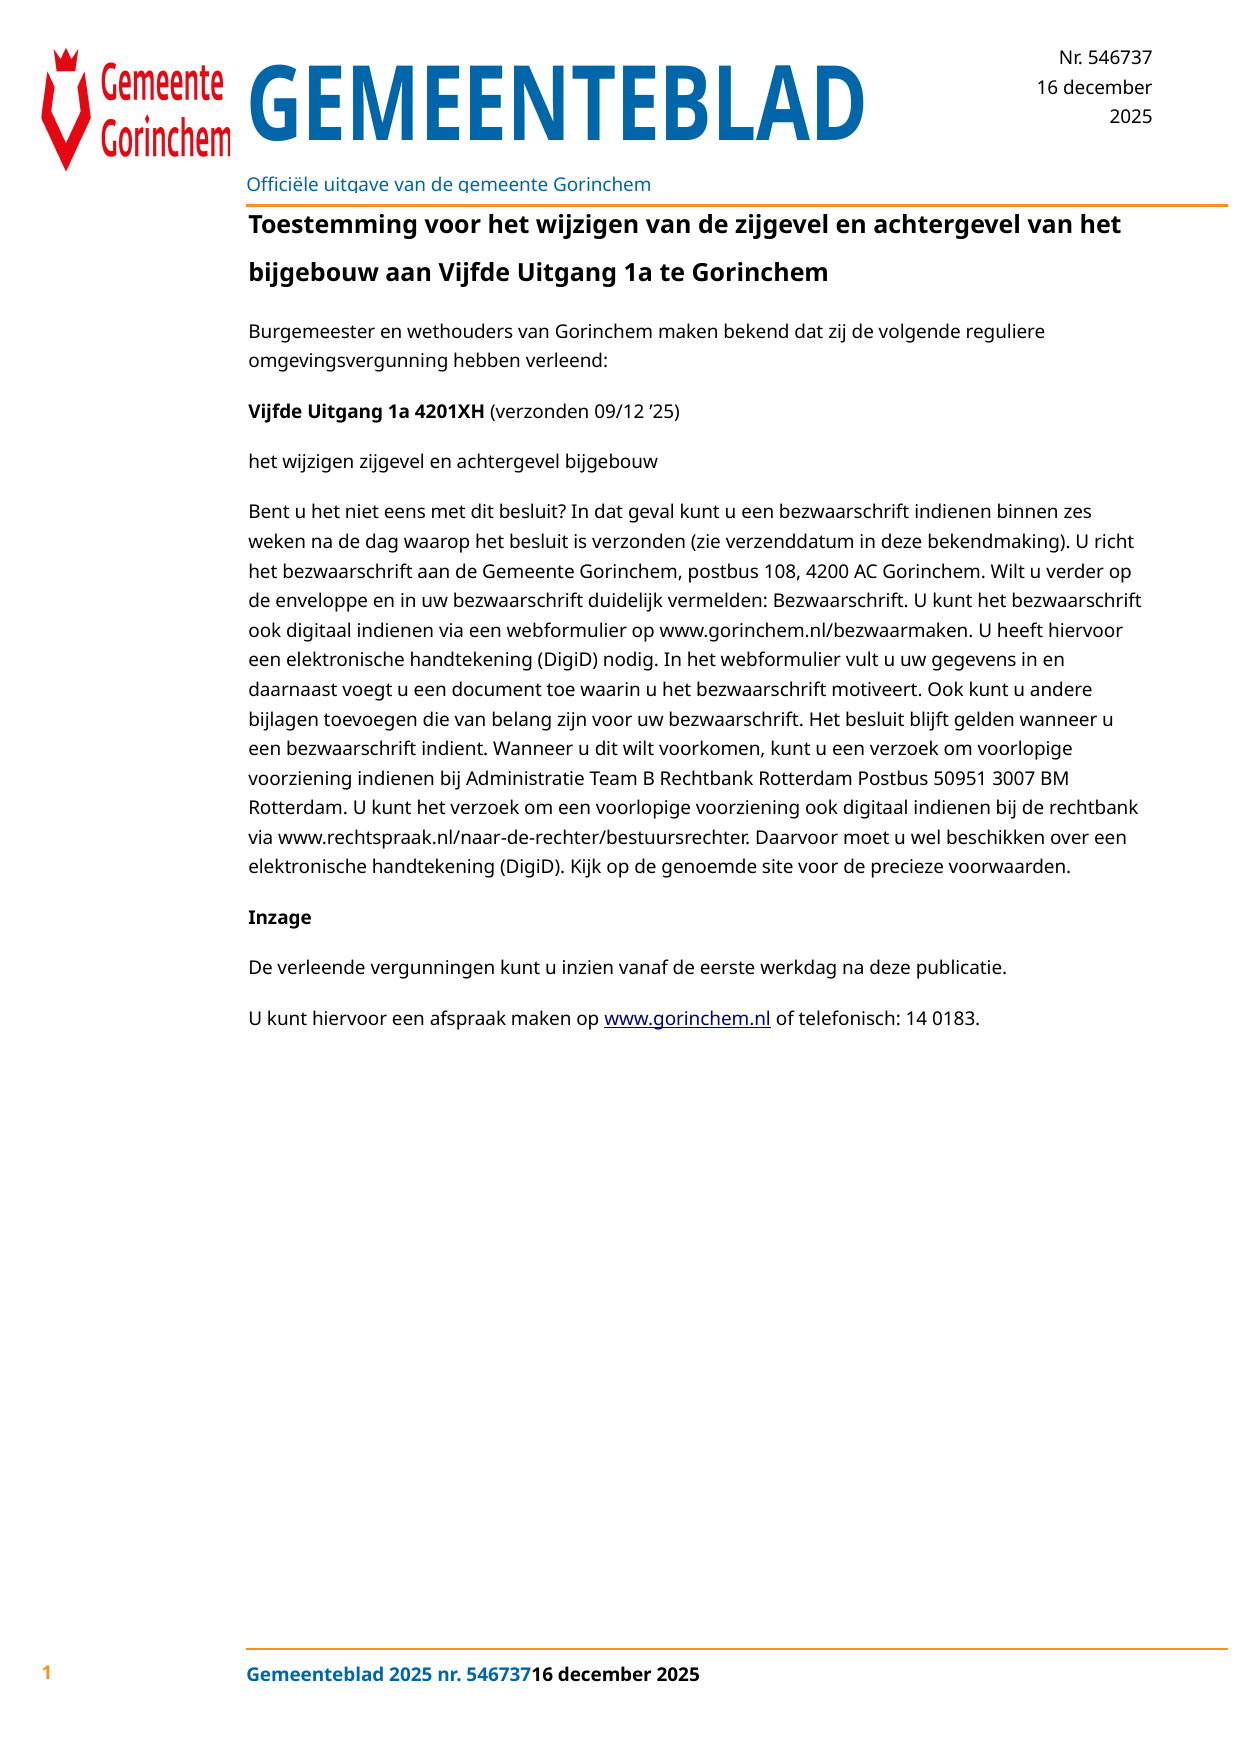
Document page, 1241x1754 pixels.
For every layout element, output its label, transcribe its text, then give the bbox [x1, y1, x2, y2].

picture [41, 47, 231, 172]
text Bent u het niet eens met dit besluit? In dat geval kunt u een bezwaarschrift indienen binnen zes weken na de dag waarop het besluit is verzonden (zie verzenddatum in deze bekendmaking). U richt het bezwaarschrift aan de Gemeente Gorinchem, postbus 108, 4200 AC Gorinchem. Wilt u verder op de enveloppe en in uw bezwaarschrift duidelijk vermelden: Bezwaarschrift. U kunt het bezwaarschrift ook digitaal indienen via een webformulier op www.gorinchem.nl/bezwaarmaken. U heeft hiervoor een elektronische handtekening (DigiD) nodig. In het webformulier vult u uw gegevens in en daarnaast voegt u een document toe waarin u het bezwaarschrift motiveert. Ook kunt u andere bijlagen toevoegen die van belang zijn voor uw bezwaarschrift. Het besluit blijft gelden wanneer u een bezwaarschrift indient. Wanneer u dit wilt voorkomen, kunt u een verzoek om voorlopige voorziening indienen bij Administratie Team B Rechtbank Rotterdam Postbus 50951 3007 BM Rotterdam. U kunt het verzoek om een voorlopige voorziening ook digitaal indienen bij de rechtbank via www.rechtspraak.nl/naar-de-rechter/bestuursrechter. Daarvoor moet u wel beschikken over een elektronische handtekening (DigiD). Kijk op de genoemde site voor de precieze voorwaarden. [248, 499, 1152, 879]
text Inzage [248, 904, 1152, 930]
text Vijfde Uitgang 1a 4201XH (verzonden 09/12 ’25) [248, 398, 1152, 424]
text U kunt hiervoor een afspraak maken op www.gorinchem.nl of telefonisch: 14 0183. [248, 1005, 1152, 1031]
text het wijzigen zijgevel en achtergevel bijgebouw [248, 448, 1152, 474]
text De verleende vergunningen kunt u inzien vanaf de eerste werkdag na deze publicatie. [248, 954, 1152, 980]
text Burgemeester en wethouders van Gorinchem maken bekend dat zij de volgende reguliere omgevingsvergunning hebben verleend: [248, 318, 1152, 373]
text Toestemming voor het wijzigen van de zijgevel en achtergevel van het bijgebouw aan Vijfde Uitgang 1a te Gorinchem [248, 207, 1152, 288]
